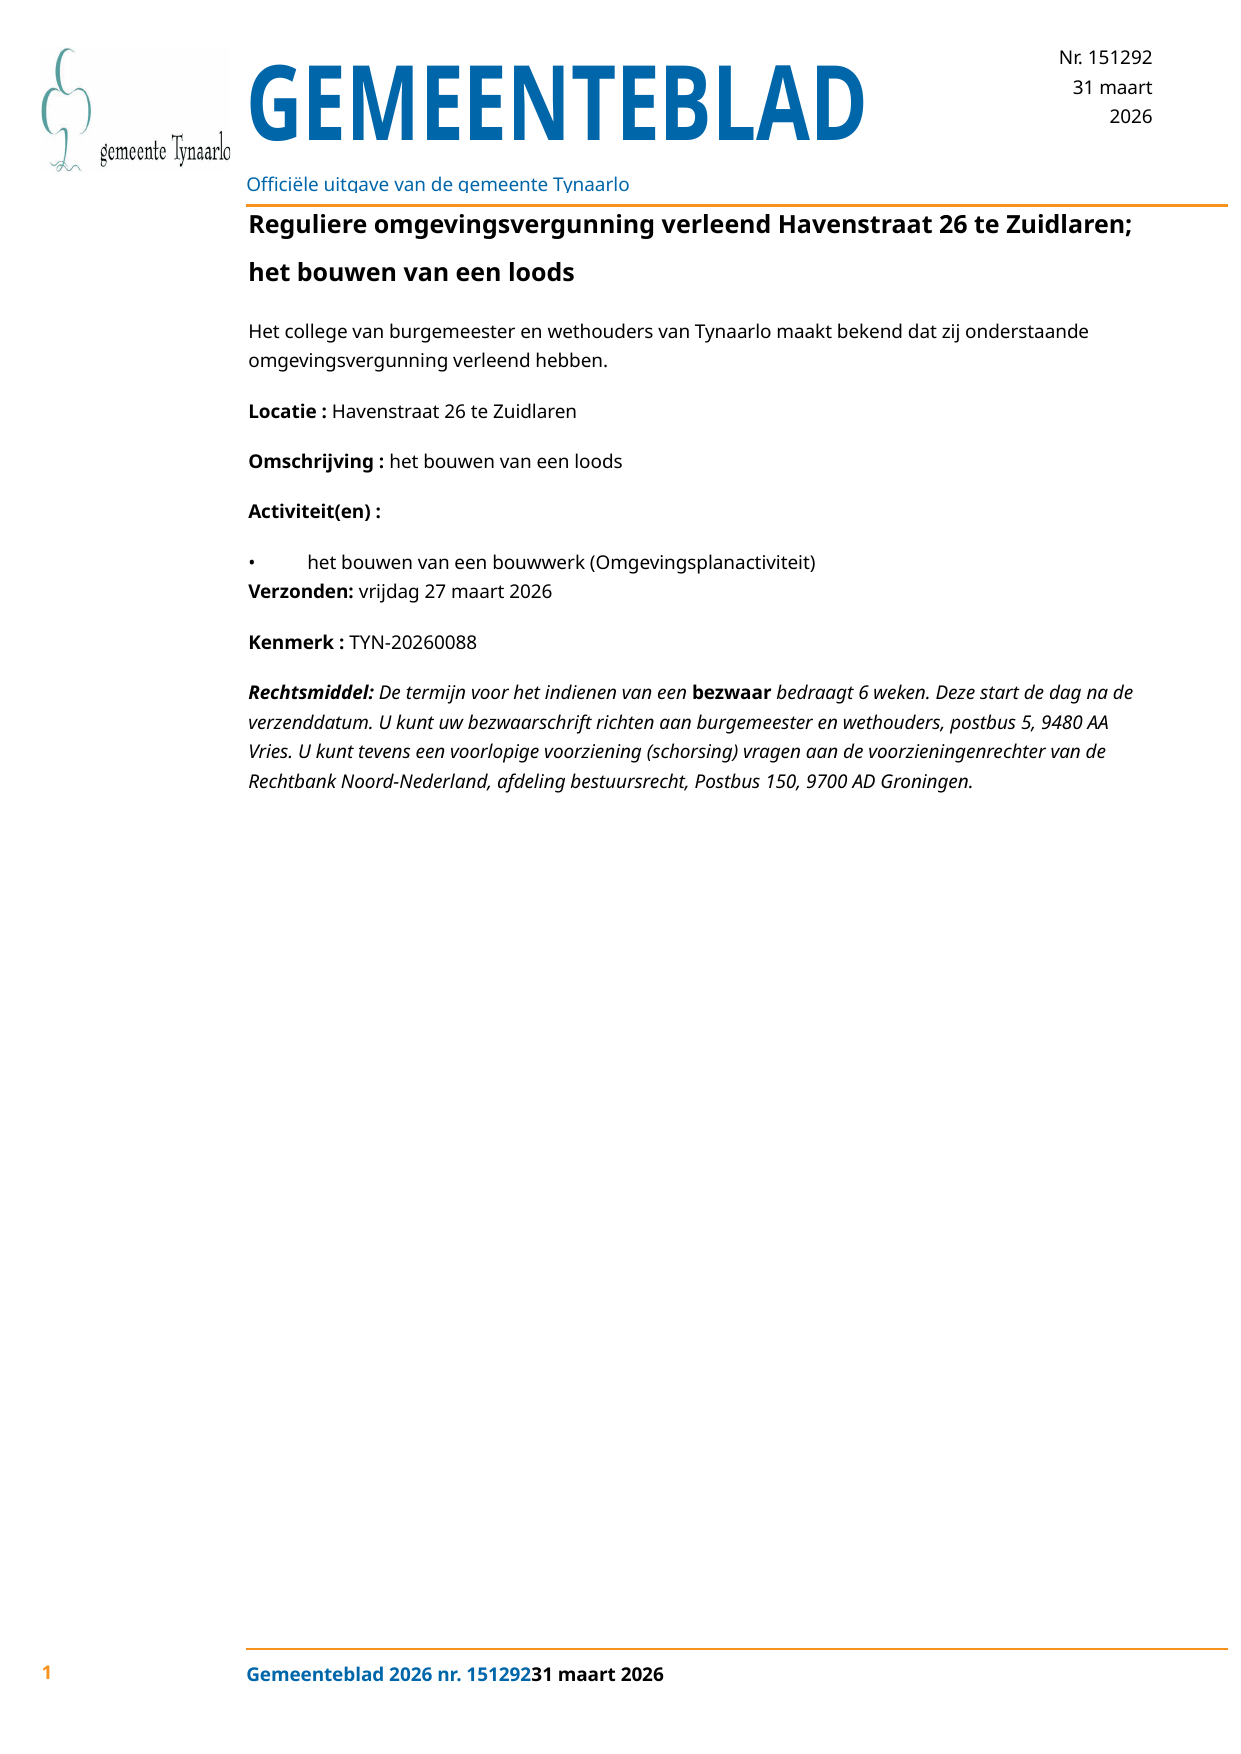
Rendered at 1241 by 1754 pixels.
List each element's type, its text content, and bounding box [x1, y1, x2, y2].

text Activiteit(en) : [248, 499, 1152, 524]
text Locatie : Havenstraat 26 te Zuidlaren [248, 398, 1152, 424]
text Reguliere omgevingsvergunning verleend Havenstraat 26 te Zuidlaren; het bouwen van een loods [248, 207, 1152, 288]
text Kenmerk : TYN-20260088 [248, 629, 1152, 655]
list het bouwen van een bouwwerk (Omgevingsplanactiviteit) [248, 549, 1152, 575]
text Omschrijving : het bouwen van een loods [248, 448, 1152, 474]
text Verzonden: vrijdag 27 maart 2026 [248, 579, 1152, 604]
text Het college van burgemeester en wethouders van Tynaarlo maakt bekend dat zij onderstaande omgevingsvergunning verleend hebben. [248, 318, 1152, 373]
text Rechtsmiddel: De termijn voor het indienen van een bezwaar bedraagt 6 weken. Deze start de dag na de verzenddatum. U kunt uw bezwaarschrift richten aan burgemeester en wethouders, postbus 5, 9480 AA Vries. U kunt tevens een voorlopige voorziening (schorsing) vragen aan de voorzieningenrechter van de Rechtbank Noord-Nederland, afdeling bestuursrecht, Postbus 150, 9700 AD Groningen. [248, 679, 1152, 794]
picture [41, 47, 231, 172]
